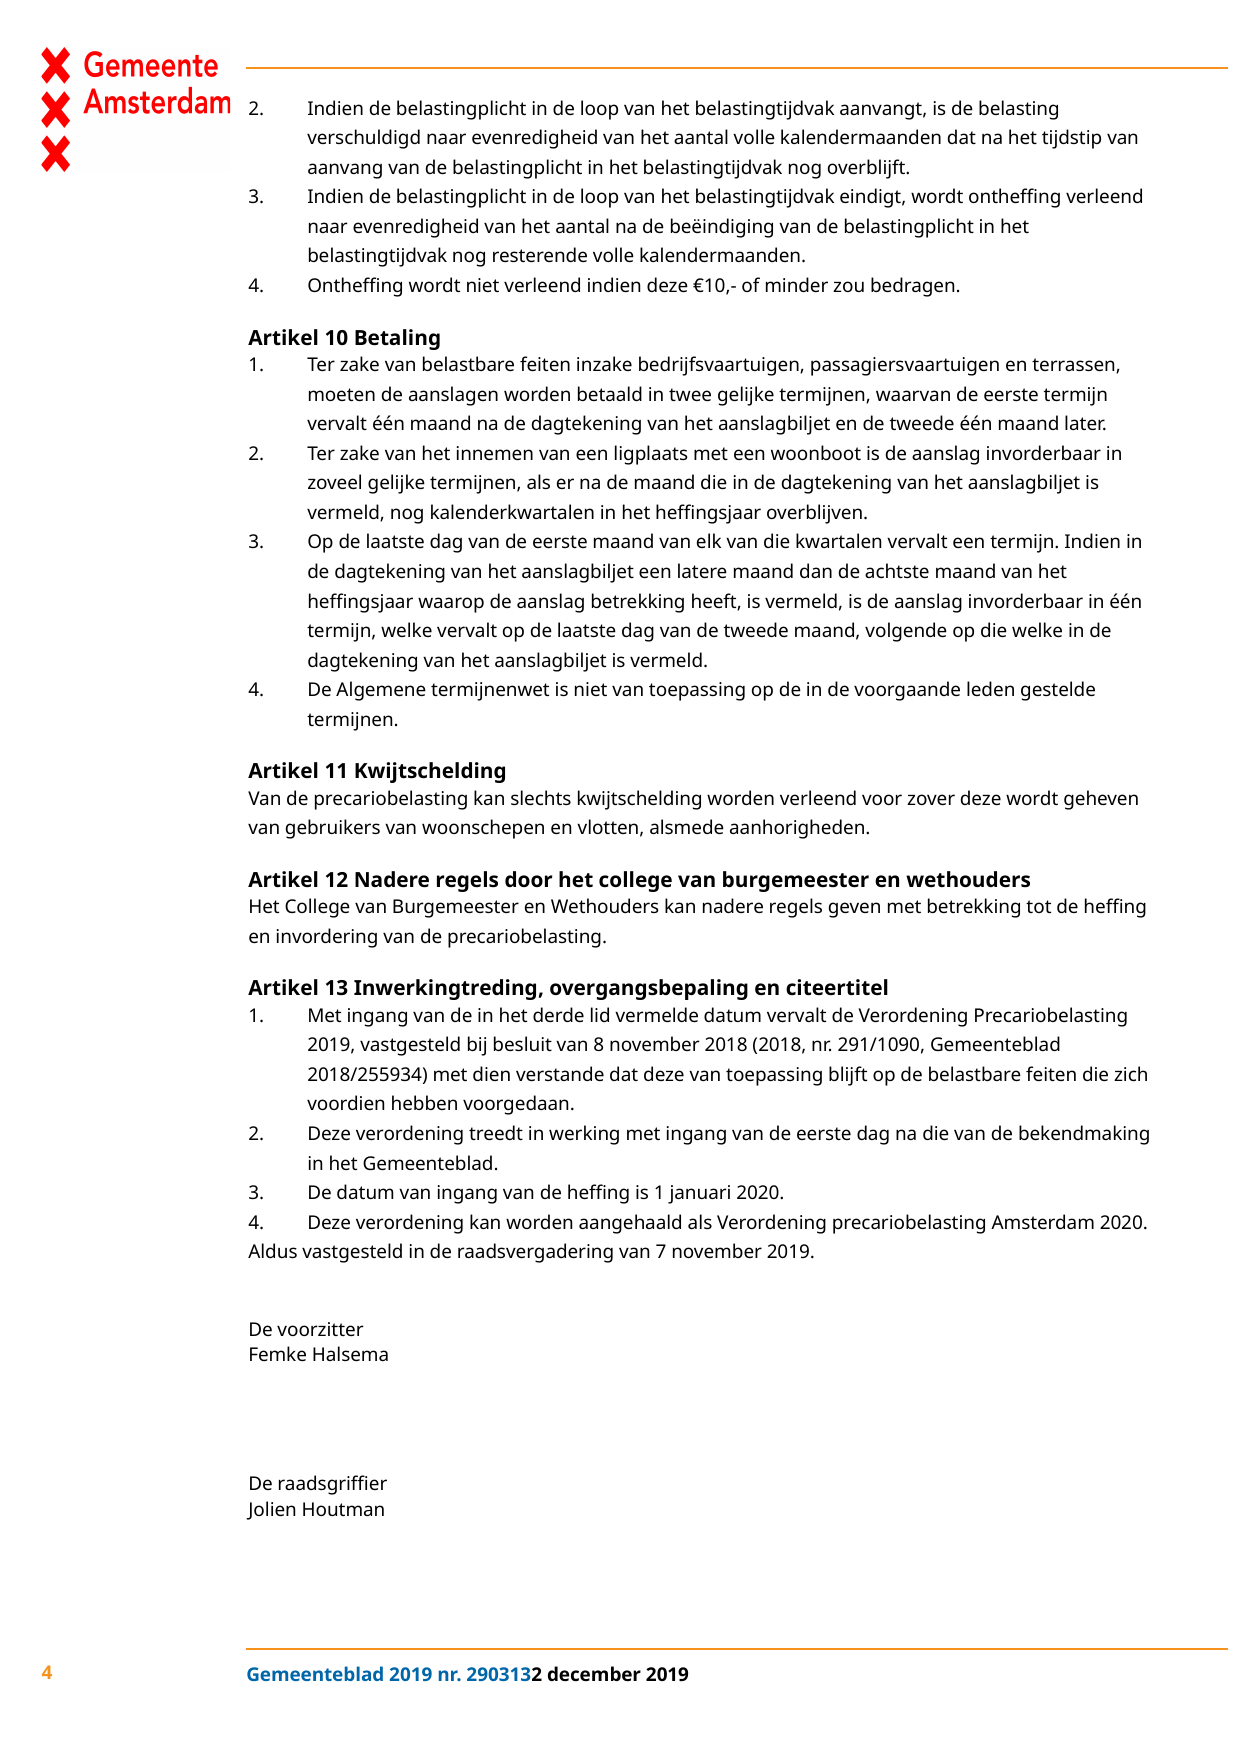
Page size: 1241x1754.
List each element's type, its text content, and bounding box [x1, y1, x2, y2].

text Artikel 11 Kwijtschelding [248, 757, 1152, 785]
text Artikel 10 Betaling [248, 323, 1152, 351]
text Het College van Burgemeester en Wethouders kan nadere regels geven met betrekking tot de heffing en invordering van de precariobelasting. [248, 893, 1152, 949]
text Aldus vastgesteld in de raadsvergadering van 7 november 2019. [248, 1238, 1152, 1264]
list Indien de belastingplicht in de loop van het belastingtijdvak eindigt, wordt ontheffing verleend naar evenredigheid van het aantal na de beëindiging van de belastingplicht in het belastingtijdvak nog resterende volle kalendermaanden. [248, 183, 1152, 268]
list Deze verordening kan worden aangehaald als Verordening precariobelasting Amsterdam 2020. [248, 1209, 1152, 1235]
text Van de precariobelasting kan slechts kwijtschelding worden verleend voor zover deze wordt geheven van gebruikers van woonschepen en vlotten, alsmede aanhorigheden. [248, 785, 1152, 840]
list Deze verordening treedt in werking met ingang van de eerste dag na die van de bekendmaking in het Gemeenteblad. [248, 1120, 1152, 1176]
list Ontheffing wordt niet verleend indien deze €10,- of minder zou bedragen. [248, 272, 1152, 298]
text Femke Halsema [248, 1341, 1152, 1367]
text Artikel 12 Nadere regels door het college van burgemeester en wethouders [248, 865, 1152, 893]
list Ter zake van belastbare feiten inzake bedrijfsvaartuigen, passagiersvaartuigen en terrassen, moeten de aanslagen worden betaald in twee gelijke termijnen, waarvan de eerste termijn vervalt één maand na de dagtekening van het aanslagbiljet en de tweede één maand later. [248, 351, 1152, 436]
text De voorzitter [248, 1316, 1152, 1341]
list Met ingang van de in het derde lid vermelde datum vervalt de Verordening Precariobelasting 2019, vastgesteld bij besluit van 8 november 2018 (2018, nr. 291/1090, Gemeenteblad 2018/255934) met dien verstande dat deze van toepassing blijft op de belastbare feiten die zich voordien hebben voorgedaan. [248, 1002, 1152, 1116]
picture [41, 47, 231, 172]
list De datum van ingang van de heffing is 1 januari 2020. [248, 1179, 1152, 1205]
text Artikel 13 Inwerkingtreding, overgangsbepaling en citeertitel [248, 973, 1152, 1002]
list De Algemene termijnenwet is niet van toepassing op de in de voorgaande leden gestelde termijnen. [248, 677, 1152, 732]
list Op de laatste dag van de eerste maand van elk van die kwartalen vervalt een termijn. Indien in de dagtekening van het aanslagbiljet een latere maand dan de achtste maand van het heffingsjaar waarop de aanslag betrekking heeft, is vermeld, is de aanslag invorderbaar in één termijn, welke vervalt op de laatste dag van de tweede maand, volgende op die welke in de dagtekening van het aanslagbiljet is vermeld. [248, 529, 1152, 673]
list Ter zake van het innemen van een ligplaats met een woonboot is de aanslag invorderbaar in zoveel gelijke termijnen, als er na de maand die in de dagtekening van het aanslagbiljet is vermeld, nog kalenderkwartalen in het heffingsjaar overblijven. [248, 440, 1152, 525]
text Jolien Houtman [248, 1496, 1152, 1522]
text De raadsgriffier [248, 1470, 1152, 1496]
list Indien de belastingplicht in de loop van het belastingtijdvak aanvangt, is de belasting verschuldigd naar evenredigheid van het aantal volle kalendermaanden dat na het tijdstip van aanvang van de belastingplicht in het belastingtijdvak nog overblijft. [248, 95, 1152, 180]
